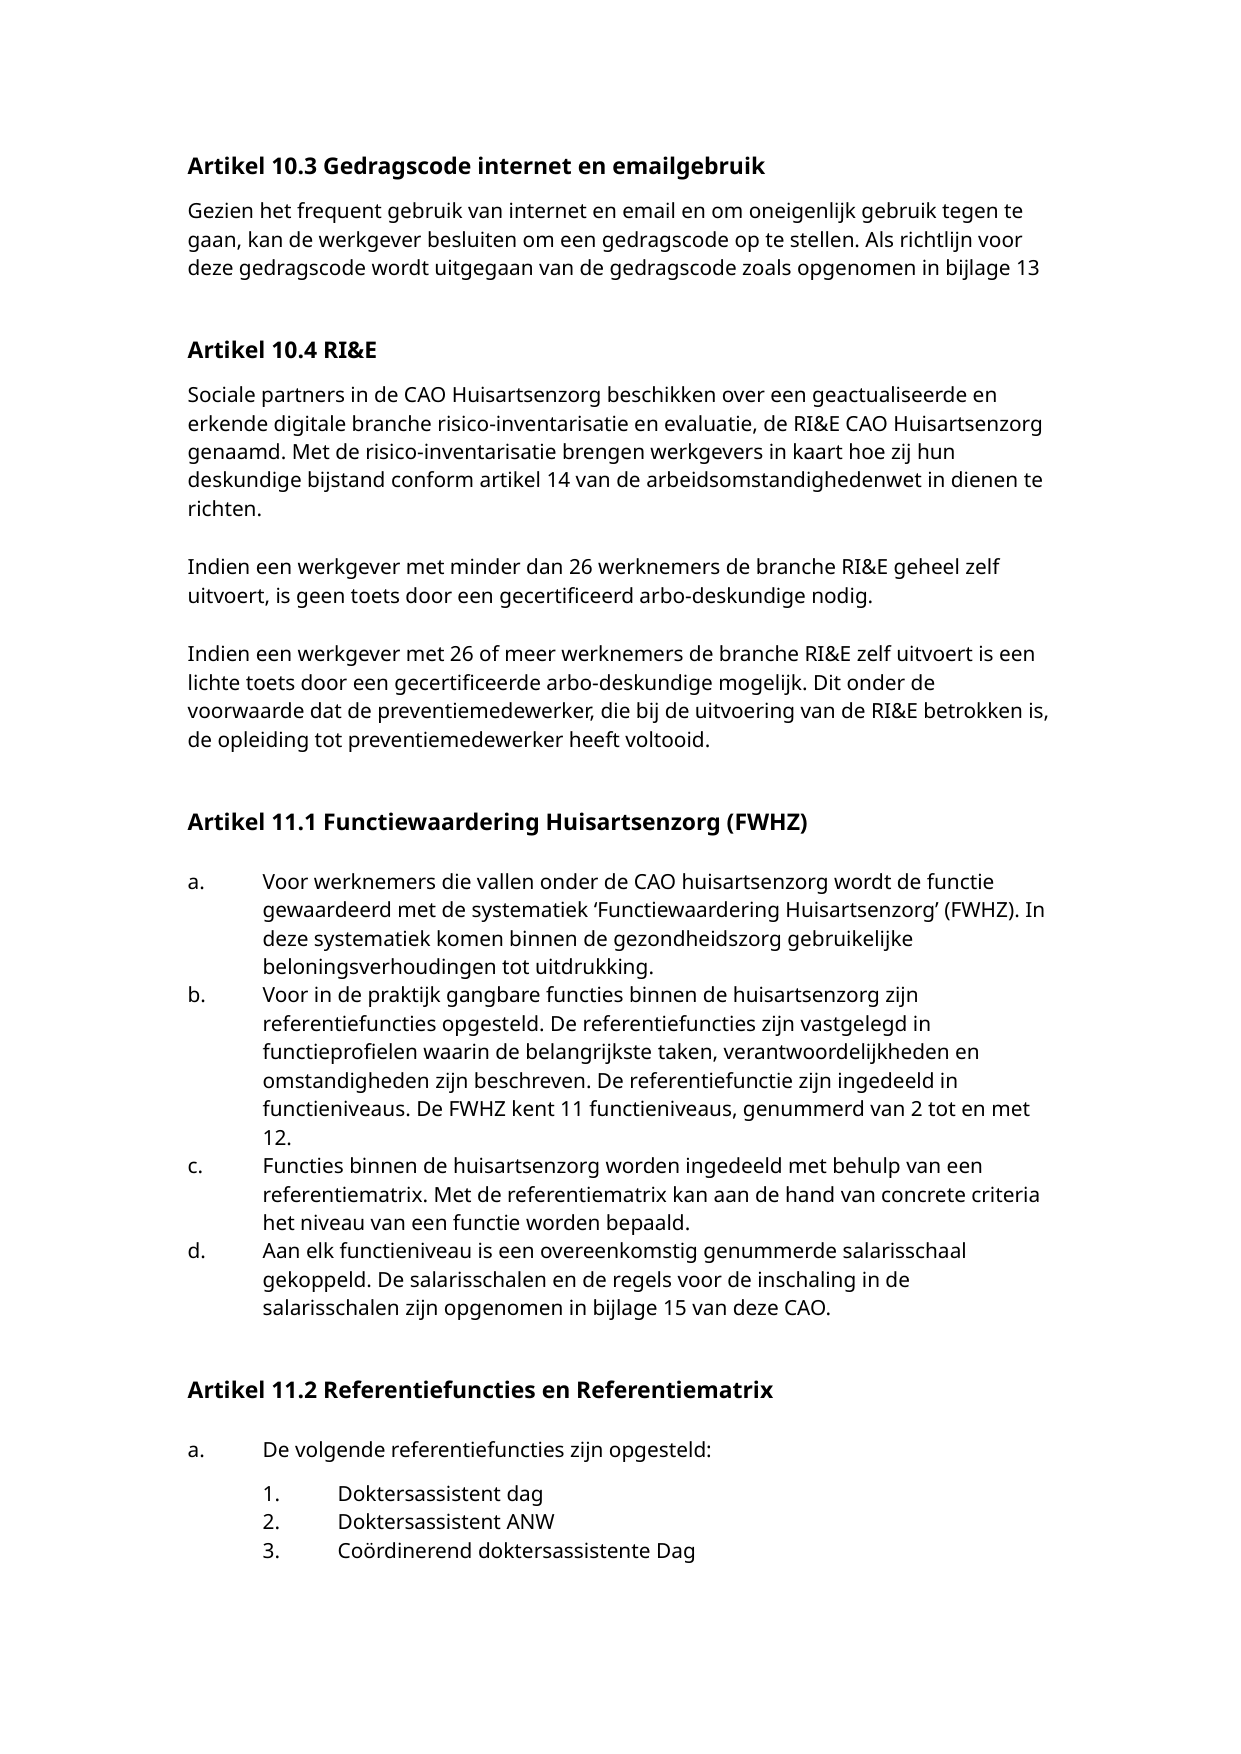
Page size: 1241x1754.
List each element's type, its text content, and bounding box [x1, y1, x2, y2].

list Functies binnen de huisartsenzorg worden ingedeeld met behulp van een referentiematrix. Met de referentiematrix kan aan de hand van concrete criteria het niveau van een functie worden bepaald. [187, 1151, 1053, 1237]
subtitle Artikel 10.4 RI&E [187, 334, 1053, 365]
list De volgende referentiefuncties zijn opgesteld: [187, 1436, 1053, 1464]
list Voor werknemers die vallen onder de CAO huisartsenzorg wordt de functie gewaardeerd met de systematiek ‘Functiewaardering Huisartsenzorg’ (FWHZ). In deze systematiek komen binnen de gezondheidszorg gebruikelijke beloningsverhoudingen tot uitdrukking. [187, 867, 1053, 981]
list Doktersassistent ANW [262, 1507, 1053, 1536]
text Indien een werkgever met minder dan 26 werknemers de branche RI&E geheel zelf uitvoert, is geen toets door een gecertificeerd arbo-deskundige nodig. [187, 552, 1053, 609]
subtitle Artikel 11.1 Functiewaardering Huisartsenzorg (FWHZ) [187, 806, 1053, 837]
list Coördinerend doktersassistente Dag [262, 1536, 1053, 1564]
text Gezien het frequent gebruik van internet en email en om oneigenlijk gebruik tegen te gaan, kan de werkgever besluiten om een gedragscode op te stellen. Als richtlijn voor deze gedragscode wordt uitgegaan van de gedragscode zoals opgenomen in bijlage 13 [187, 196, 1053, 282]
subtitle Artikel 10.3 Gedragscode internet en emailgebruik [187, 150, 1053, 181]
text Indien een werkgever met 26 of meer werknemers de branche RI&E zelf uitvoert is een lichte toets door een gecertificeerde arbo-deskundige mogelijk. Dit onder de voorwaarde dat de preventiemedewerker, die bij de uitvoering van de RI&E betrokken is, de opleiding tot preventiemedewerker heeft voltooid. [187, 639, 1053, 753]
subtitle Artikel 11.2 Referentiefuncties en Referentiematrix [187, 1374, 1053, 1406]
text Sociale partners in de CAO Huisartsenzorg beschikken over een geactualiseerde en erkende digitale branche risico-inventarisatie en evaluatie, de RI&E CAO Huisartsenzorg genaamd. Met de risico-inventarisatie brengen werkgevers in kaart hoe zij hun deskundige bijstand conform artikel 14 van de arbeidsomstandighedenwet in dienen te richten. [187, 380, 1053, 522]
list Doktersassistent dag [262, 1479, 1053, 1507]
list Voor in de praktijk gangbare functies binnen de huisartsenzorg zijn referentiefuncties opgesteld. De referentiefuncties zijn vastgelegd in functieprofielen waarin de belangrijkste taken, verantwoordelijkheden en omstandigheden zijn beschreven. De referentiefunctie zijn ingedeeld in functieniveaus. De FWHZ kent 11 functieniveaus, genummerd van 2 tot en met 12. [187, 981, 1053, 1151]
list Aan elk functieniveau is een overeenkomstig genummerde salarisschaal gekoppeld. De salarisschalen en de regels voor de inschaling in de salarisschalen zijn opgenomen in bijlage 15 van deze CAO. [187, 1237, 1053, 1322]
